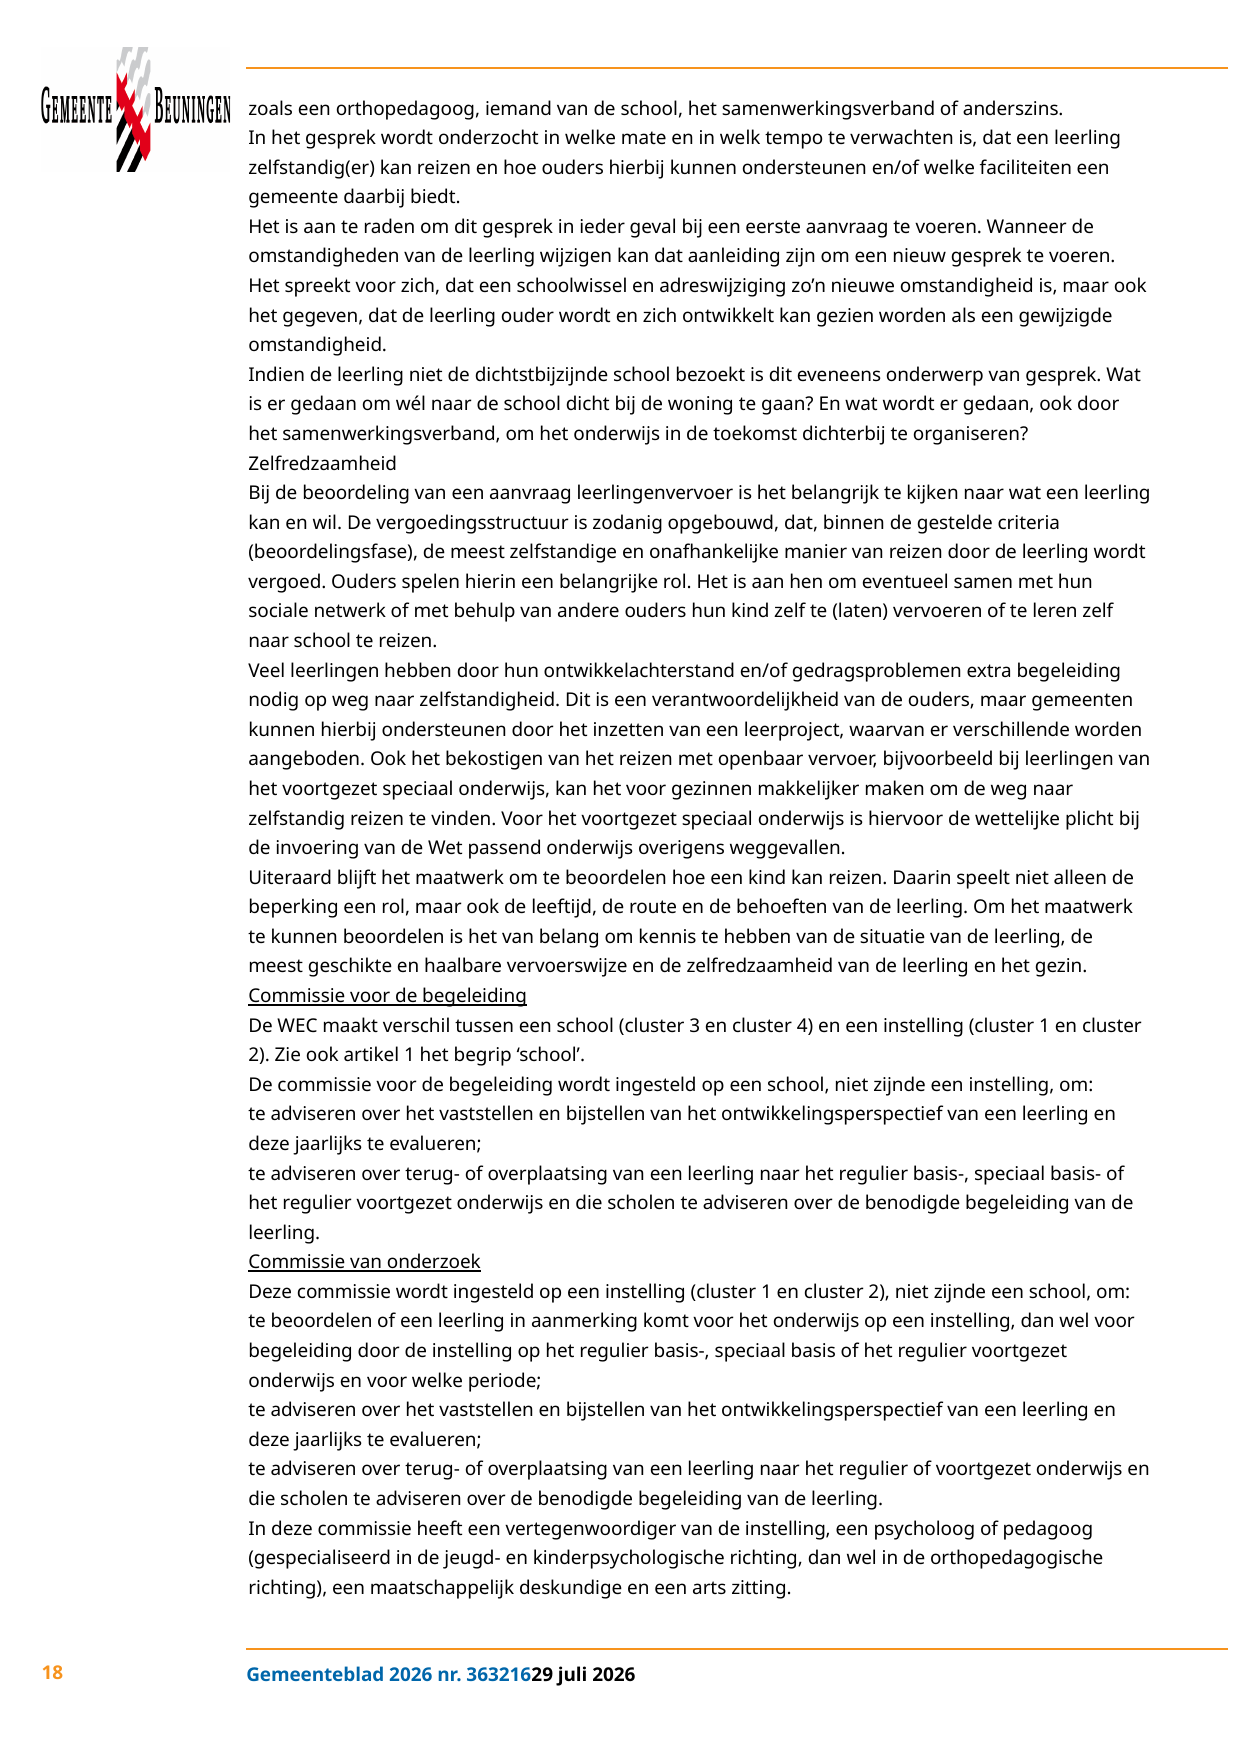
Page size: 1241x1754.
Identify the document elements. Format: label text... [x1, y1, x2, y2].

text De WEC maakt verschil tussen een school (cluster 3 en cluster 4) en een instelling (cluster 1 en cluster 2). Zie ook artikel 1 het begrip ‘school’. [248, 1012, 1152, 1067]
text Het is aan te raden om dit gesprek in ieder geval bij een eerste aanvraag te voeren. Wanneer de omstandigheden van de leerling wijzigen kan dat aanleiding zijn om een nieuw gesprek te voeren. Het spreekt voor zich, dat een schoolwissel en adreswijziging zo’n nieuwe omstandigheid is, maar ook het gegeven, dat de leerling ouder wordt en zich ontwikkelt kan gezien worden als een gewijzigde omstandigheid. [248, 213, 1152, 357]
text Bij de beoordeling van een aanvraag leerlingenvervoer is het belangrijk te kijken naar wat een leerling kan en wil. De vergoedingsstructuur is zodanig opgebouwd, dat, binnen de gestelde criteria (beoordelingsfase), de meest zelfstandige en onafhankelijke manier van reizen door de leerling wordt vergoed. Ouders spelen hierin een belangrijke rol. Het is aan hen om eventueel samen met hun sociale netwerk of met behulp van andere ouders hun kind zelf te (laten) vervoeren of te leren zelf naar school te reizen. [248, 479, 1152, 653]
text Veel leerlingen hebben door hun ontwikkelachterstand en/of gedragsproblemen extra begeleiding nodig op weg naar zelfstandigheid. Dit is een verantwoordelijkheid van de ouders, maar gemeenten kunnen hierbij ondersteunen door het inzetten van een leerproject, waarvan er verschillende worden aangeboden. Ook het bekostigen van het reizen met openbaar vervoer, bijvoorbeeld bij leerlingen van het voortgezet speciaal onderwijs, kan het voor gezinnen makkelijker maken om de weg naar zelfstandig reizen te vinden. Voor het voortgezet speciaal onderwijs is hiervoor de wettelijke plicht bij de invoering van de Wet passend onderwijs overigens weggevallen. [248, 657, 1152, 860]
text Commissie voor de begeleiding [248, 982, 1152, 1008]
text te adviseren over het vaststellen en bijstellen van het ontwikkelingsperspectief van een leerling en deze jaarlijks te evalueren; [248, 1396, 1152, 1452]
text In deze commissie heeft een vertegenwoordiger van de instelling, een psycholoog of pedagoog (gespecialiseerd in de jeugd- en kinderpsychologische richting, dan wel in de orthopedagogische richting), een maatschappelijk deskundige en een arts zitting. [248, 1515, 1152, 1600]
picture [41, 47, 231, 172]
text De commissie voor de begeleiding wordt ingesteld op een school, niet zijnde een instelling, om: [248, 1071, 1152, 1097]
text Deze commissie wordt ingesteld op een instelling (cluster 1 en cluster 2), niet zijnde een school, om: [248, 1278, 1152, 1304]
text te adviseren over het vaststellen en bijstellen van het ontwikkelingsperspectief van een leerling en deze jaarlijks te evalueren; [248, 1101, 1152, 1156]
text Commissie van onderzoek [248, 1248, 1152, 1274]
text te adviseren over terug- of overplaatsing van een leerling naar het regulier basis-, speciaal basis- of het regulier voortgezet onderwijs en die scholen te adviseren over de benodigde begeleiding van de leerling. [248, 1160, 1152, 1245]
text In het gesprek wordt onderzocht in welke mate en in welk tempo te verwachten is, dat een leerling zelfstandig(er) kan reizen en hoe ouders hierbij kunnen ondersteunen en/of welke faciliteiten een gemeente daarbij biedt. [248, 124, 1152, 209]
text te adviseren over terug- of overplaatsing van een leerling naar het regulier of voortgezet onderwijs en die scholen te adviseren over de benodigde begeleiding van de leerling. [248, 1456, 1152, 1511]
text Uiteraard blijft het maatwerk om te beoordelen hoe een kind kan reizen. Daarin speelt niet alleen de beperking een rol, maar ook de leeftijd, de route en de behoeften van de leerling. Om het maatwerk te kunnen beoordelen is het van belang om kennis te hebben van de situatie van de leerling, de meest geschikte en haalbare vervoerswijze en de zelfredzaamheid van de leerling en het gezin. [248, 864, 1152, 978]
text zoals een orthopedagoog, iemand van de school, het samenwerkingsverband of anderszins. [248, 95, 1152, 121]
text te beoordelen of een leerling in aanmerking komt voor het onderwijs op een instelling, dan wel voor begeleiding door de instelling op het regulier basis-, speciaal basis of het regulier voortgezet onderwijs en voor welke periode; [248, 1308, 1152, 1393]
text Indien de leerling niet de dichtstbijzijnde school bezoekt is dit eveneens onderwerp van gesprek. Wat is er gedaan om wél naar de school dicht bij de woning te gaan? En wat wordt er gedaan, ook door het samenwerkingsverband, om het onderwijs in de toekomst dichterbij te organiseren? [248, 361, 1152, 446]
text Zelfredzaamheid [248, 450, 1152, 476]
